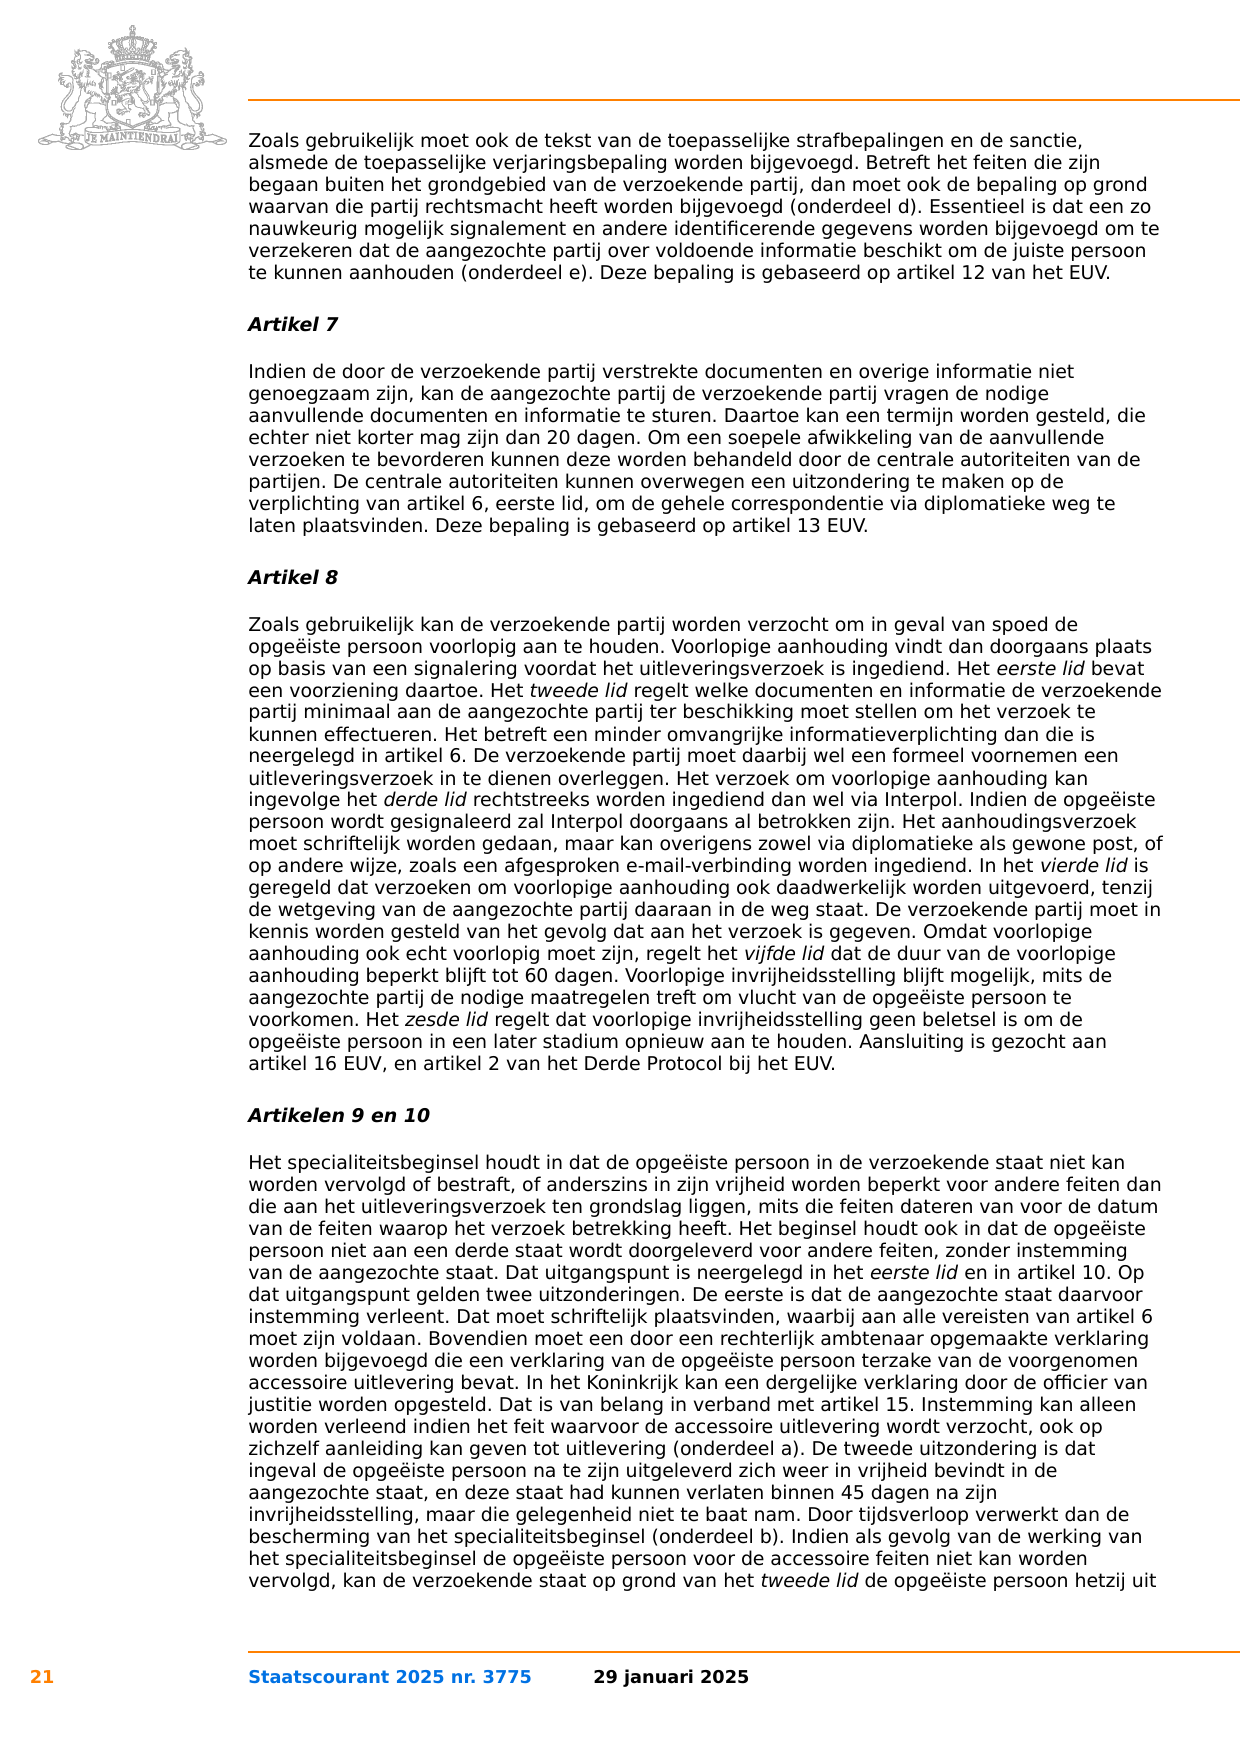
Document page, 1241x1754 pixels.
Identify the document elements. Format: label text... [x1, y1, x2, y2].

subtitle Artikel 7 [248, 314, 1163, 336]
text Het specialiteitsbeginsel houdt in dat de opgeëiste persoon in de verzoekende staat niet kan worden vervolgd of bestraft, of anderszins in zijn vrijheid worden beperkt voor andere feiten dan die aan het uitleveringsverzoek ten grondslag liggen, mits die feiten dateren van voor de datum van de feiten waarop het verzoek betrekking heeft. Het beginsel houdt ook in dat de opgeëiste persoon niet aan een derde staat wordt doorgeleverd voor andere feiten, zonder instemming van de aangezochte staat. Dat uitgangspunt is neergelegd in het eerste lid en in artikel 10. Op dat uitgangspunt gelden twee uitzonderingen. De eerste is dat de aangezochte staat daarvoor instemming verleent. Dat moet schriftelijk plaatsvinden, waarbij aan alle vereisten van artikel 6 moet zijn voldaan. Bovendien moet een door een rechterlijk ambtenaar opgemaakte verklaring worden bijgevoegd die een verklaring van de opgeëiste persoon terzake van de voorgenomen accessoire uitlevering bevat. In het Koninkrijk kan een dergelijke verklaring door de officier van justitie worden opgesteld. Dat is van belang in verband met artikel 15. Instemming kan alleen worden verleend indien het feit waarvoor de accessoire uitlevering wordt verzocht, ook op zichzelf aanleiding kan geven tot uitlevering (onderdeel a). De tweede uitzondering is dat ingeval de opgeëiste persoon na te zijn uitgeleverd zich weer in vrijheid bevindt in de aangezochte staat, en deze staat had kunnen verlaten binnen 45 dagen na zijn invrijheidsstelling, maar die gelegenheid niet te baat nam. Door tijdsverloop verwerkt dan de bescherming van het specialiteitsbeginsel (onderdeel b). Indien als gevolg van de werking van het specialiteitsbeginsel de opgeëiste persoon voor de accessoire feiten niet kan worden vervolgd, kan de verzoekende staat op grond van het tweede lid de opgeëiste persoon hetzij uit [248, 1152, 1163, 1592]
picture [38, 25, 227, 150]
subtitle Artikel 8 [248, 567, 1163, 588]
text Zoals gebruikelijk moet ook de tekst van de toepasselijke strafbepalingen en de sanctie, alsmede de toepasselijke verjaringsbepaling worden bijgevoegd. Betreft het feiten die zijn begaan buiten het grondgebied van de verzoekende partij, dan moet ook de bepaling op grond waarvan die partij rechtsmacht heeft worden bijgevoegd (onderdeel d). Essentieel is dat een zo nauwkeurig mogelijk signalement en andere identificerende gegevens worden bijgevoegd om te verzekeren dat de aangezochte partij over voldoende informatie beschikt om de juiste persoon te kunnen aanhouden (onderdeel e). Deze bepaling is gebaseerd op artikel 12 van het EUV. [248, 130, 1163, 284]
text Indien de door de verzoekende partij verstrekte documenten en overige informatie niet genoegzaam zijn, kan de aangezochte partij de verzoekende partij vragen de nodige aanvullende documenten en informatie te sturen. Daartoe kan een termijn worden gesteld, die echter niet korter mag zijn dan 20 dagen. Om een soepele afwikkeling van de aanvullende verzoeken te bevorderen kunnen deze worden behandeld door de centrale autoriteiten van de partijen. De centrale autoriteiten kunnen overwegen een uitzondering te maken op de verplichting van artikel 6, eerste lid, om de gehele correspondentie via diplomatieke weg te laten plaatsvinden. Deze bepaling is gebaseerd op artikel 13 EUV. [248, 361, 1163, 537]
text Zoals gebruikelijk kan de verzoekende partij worden verzocht om in geval van spoed de opgeëiste persoon voorlopig aan te houden. Voorlopige aanhouding vindt dan doorgaans plaats op basis van een signalering voordat het uitleveringsverzoek is ingediend. Het eerste lid bevat een voorziening daartoe. Het tweede lid regelt welke documenten en informatie de verzoekende partij minimaal aan de aangezochte partij ter beschikking moet stellen om het verzoek te kunnen effectueren. Het betreft een minder omvangrijke informatieverplichting dan die is neergelegd in artikel 6. De verzoekende partij moet daarbij wel een formeel voornemen een uitleveringsverzoek in te dienen overleggen. Het verzoek om voorlopige aanhouding kan ingevolge het derde lid rechtstreeks worden ingediend dan wel via Interpol. Indien de opgeëiste persoon wordt gesignaleerd zal Interpol doorgaans al betrokken zijn. Het aanhoudingsverzoek moet schriftelijk worden gedaan, maar kan overigens zowel via diplomatieke als gewone post, of op andere wijze, zoals een afgesproken e-mail-verbinding worden ingediend. In het vierde lid is geregeld dat verzoeken om voorlopige aanhouding ook daadwerkelijk worden uitgevoerd, tenzij de wetgeving van de aangezochte partij daaraan in de weg staat. De verzoekende partij moet in kennis worden gesteld van het gevolg dat aan het verzoek is gegeven. Omdat voorlopige aanhouding ook echt voorlopig moet zijn, regelt het vijfde lid dat de duur van de voorlopige aanhouding beperkt blijft tot 60 dagen. Voorlopige invrijheidsstelling blijft mogelijk, mits de aangezochte partij de nodige maatregelen treft om vlucht van de opgeëiste persoon te voorkomen. Het zesde lid regelt dat voorlopige invrijheidsstelling geen beletsel is om de opgeëiste persoon in een later stadium opnieuw aan te houden. Aansluiting is gezocht aan artikel 16 EUV, en artikel 2 van het Derde Protocol bij het EUV. [248, 613, 1163, 1075]
subtitle Artikelen 9 en 10 [248, 1105, 1163, 1127]
